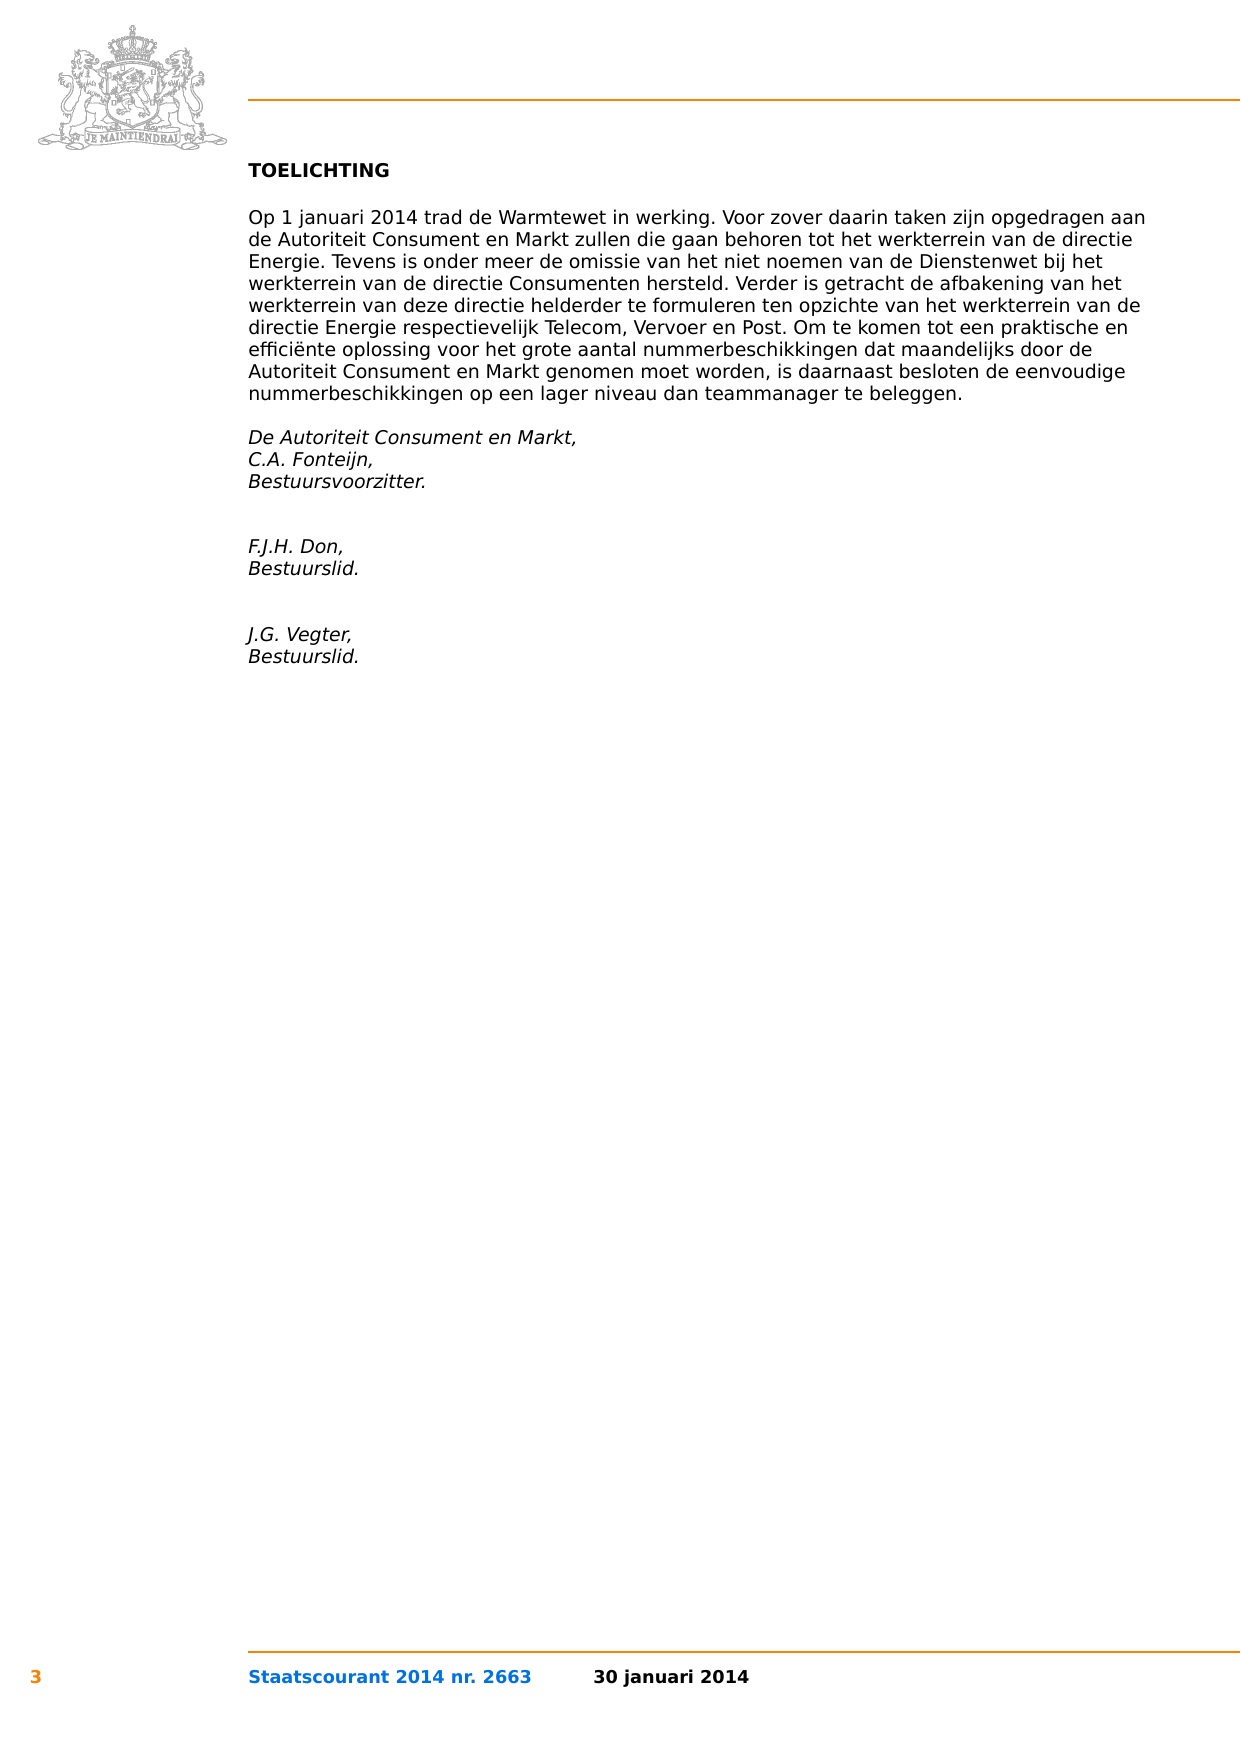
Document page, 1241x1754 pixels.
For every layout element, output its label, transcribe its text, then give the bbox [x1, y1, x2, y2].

text De Autoriteit Consument en Markt, C.A. Fonteijn, Bestuursvoorzitter. [248, 427, 1163, 492]
subtitle TOELICHTING [248, 160, 1163, 182]
text J.G. Vegter, Bestuurslid. [248, 602, 1163, 668]
picture [38, 25, 227, 150]
text F.J.H. Don, Bestuurslid. [248, 514, 1163, 580]
text Op 1 januari 2014 trad de Warmtewet in werking. Voor zover daarin taken zijn opgedragen aan de Autoriteit Consument en Markt zullen die gaan behoren tot het werkterrein van de directie Energie. Tevens is onder meer de omissie van het niet noemen van de Dienstenwet bij het werkterrein van de directie Consumenten hersteld. Verder is getracht de afbakening van het werkterrein van deze directie helderder te formuleren ten opzichte van het werkterrein van de directie Energie respectievelijk Telecom, Vervoer en Post. Om te komen tot een praktische en efficiënte oplossing voor het grote aantal nummerbeschikkingen dat maandelijks door de Autoriteit Consument en Markt genomen moet worden, is daarnaast besloten de eenvoudige nummerbeschikkingen op een lager niveau dan teammanager te beleggen. [248, 207, 1163, 405]
